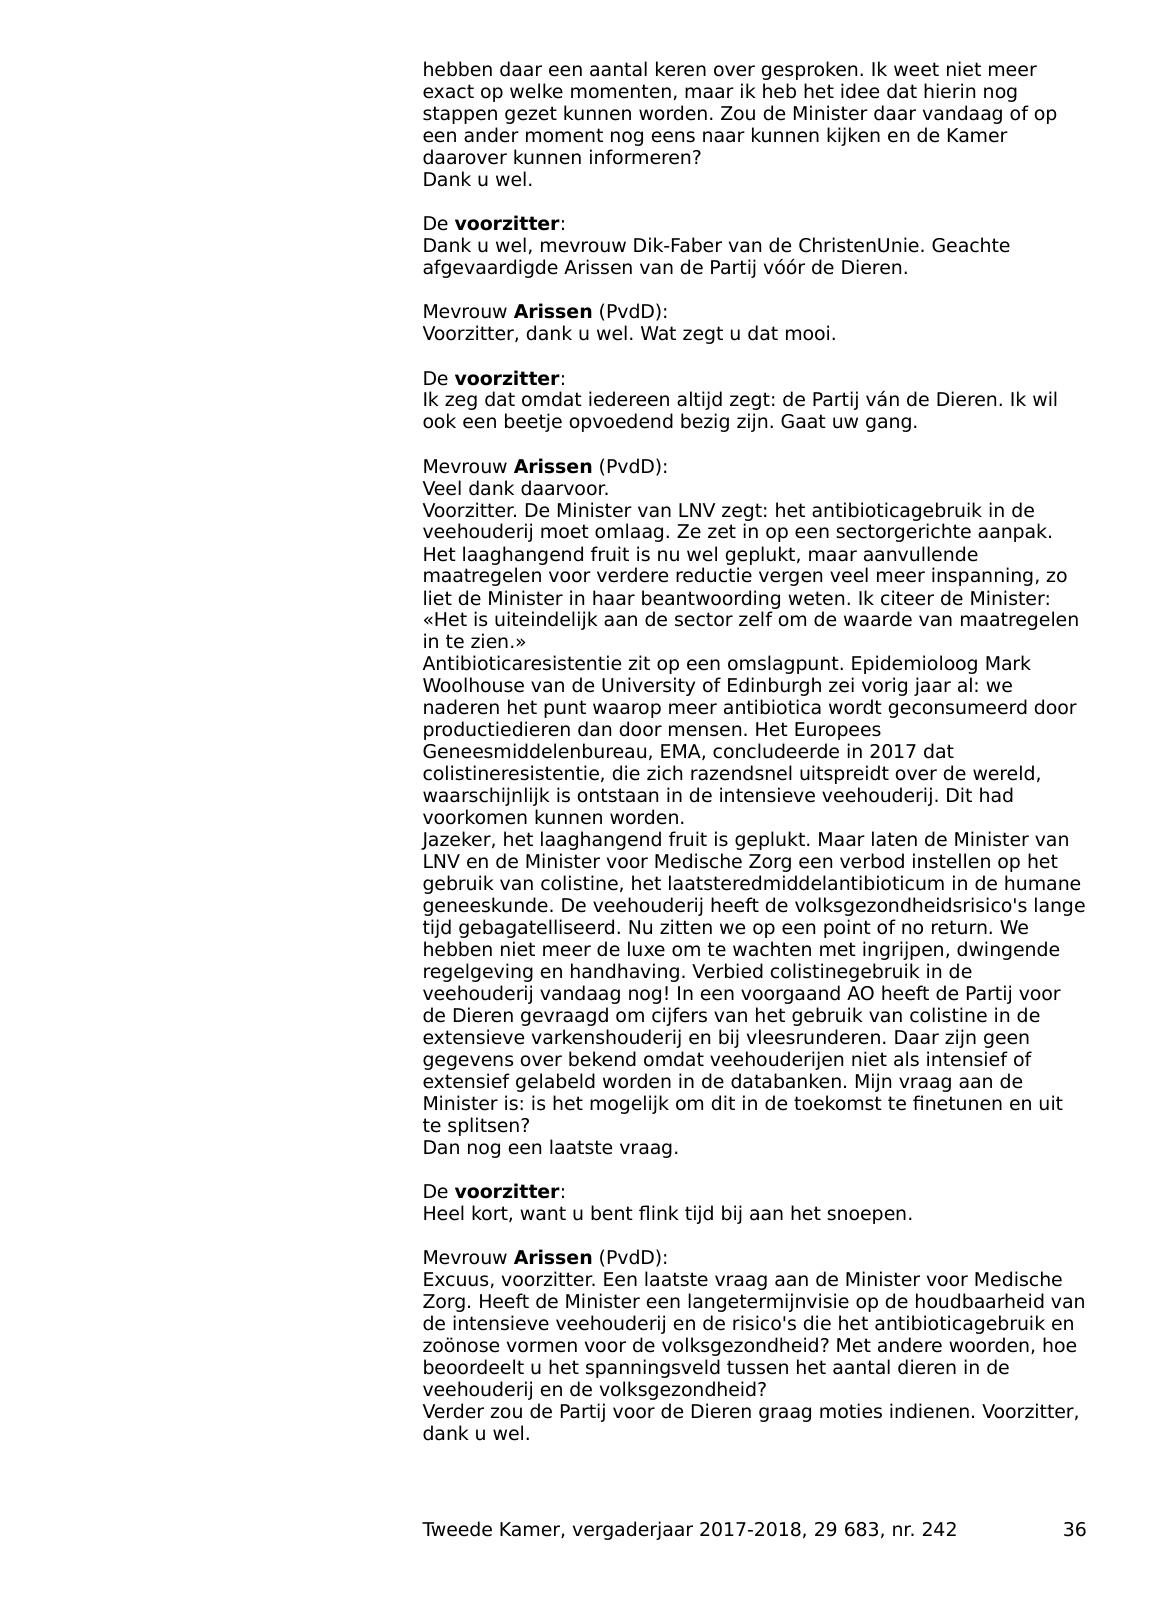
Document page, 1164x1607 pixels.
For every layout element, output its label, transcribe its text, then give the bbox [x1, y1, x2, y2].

text De voorzitter: [422, 367, 1087, 389]
text Veel dank daarvoor. [422, 477, 1087, 499]
text Mevrouw Arissen (PvdD): [422, 301, 1087, 323]
text Verder zou de Partij voor de Dieren graag moties indienen. Voorzitter, dank u wel. [422, 1401, 1087, 1445]
text De voorzitter: [422, 213, 1087, 235]
text Antibioticaresistentie zit op een omslagpunt. Epidemioloog Mark Woolhouse van de University of Edinburgh zei vorig jaar al: we naderen het punt waarop meer antibiotica wordt geconsumeerd door productiedieren dan door mensen. Het Europees Geneesmiddelenbureau, EMA, concludeerde in 2017 dat colistineresistentie, die zich razendsnel uitspreidt over de wereld, waarschijnlijk is ontstaan in de intensieve veehouderij. Dit had voorkomen kunnen worden. [422, 653, 1087, 829]
text Heel kort, want u bent flink tijd bij aan het snoepen. [422, 1203, 1087, 1225]
text Dan nog een laatste vraag. [422, 1137, 1087, 1159]
text Excuus, voorzitter. Een laatste vraag aan de Minister voor Medische Zorg. Heeft de Minister een langetermijnvisie op de houdbaarheid van de intensieve veehouderij en de risico's die het antibioticagebruik en zoönose vormen voor de volksgezondheid? Met andere woorden, hoe beoordeelt u het spanningsveld tussen het aantal dieren in de veehouderij en de volksgezondheid? [422, 1269, 1087, 1401]
text Dank u wel, mevrouw Dik-Faber van de ChristenUnie. Geachte afgevaardigde Arissen van de Partij vóór de Dieren. [422, 235, 1087, 279]
text De voorzitter: [422, 1181, 1087, 1203]
text Jazeker, het laaghangend fruit is geplukt. Maar laten de Minister van LNV en de Minister voor Medische Zorg een verbod instellen op het gebruik van colistine, het laatsteredmiddelantibioticum in de humane geneeskunde. De veehouderij heeft de volksgezondheidsrisico's lange tijd gebagatelliseerd. Nu zitten we op een point of no return. We hebben niet meer de luxe om te wachten met ingrijpen, dwingende regelgeving en handhaving. Verbied colistinegebruik in de veehouderij vandaag nog! In een voorgaand AO heeft de Partij voor de Dieren gevraagd om cijfers van het gebruik van colistine in de extensieve varkenshouderij en bij vleesrunderen. Daar zijn geen gegevens over bekend omdat veehouderijen niet als intensief of extensief gelabeld worden in de databanken. Mijn vraag aan de Minister is: is het mogelijk om dit in de toekomst te finetunen en uit te splitsen? [422, 829, 1087, 1137]
text hebben daar een aantal keren over gesproken. Ik weet niet meer exact op welke momenten, maar ik heb het idee dat hierin nog stappen gezet kunnen worden. Zou de Minister daar vandaag of op een ander moment nog eens naar kunnen kijken en de Kamer daarover kunnen informeren? [422, 59, 1087, 169]
text Voorzitter, dank u wel. Wat zegt u dat mooi. [422, 323, 1087, 345]
text Ik zeg dat omdat iedereen altijd zegt: de Partij ván de Dieren. Ik wil ook een beetje opvoedend bezig zijn. Gaat uw gang. [422, 389, 1087, 433]
text Mevrouw Arissen (PvdD): [422, 456, 1087, 477]
text Voorzitter. De Minister van LNV zegt: het antibioticagebruik in de veehouderij moet omlaag. Ze zet in op een sectorgerichte aanpak. Het laaghangend fruit is nu wel geplukt, maar aanvullende maatregelen voor verdere reductie vergen veel meer inspanning, zo liet de Minister in haar beantwoording weten. Ik citeer de Minister: «Het is uiteindelijk aan de sector zelf om de waarde van maatregelen in te zien.» [422, 499, 1087, 653]
text Dank u wel. [422, 169, 1087, 191]
text Mevrouw Arissen (PvdD): [422, 1247, 1087, 1269]
